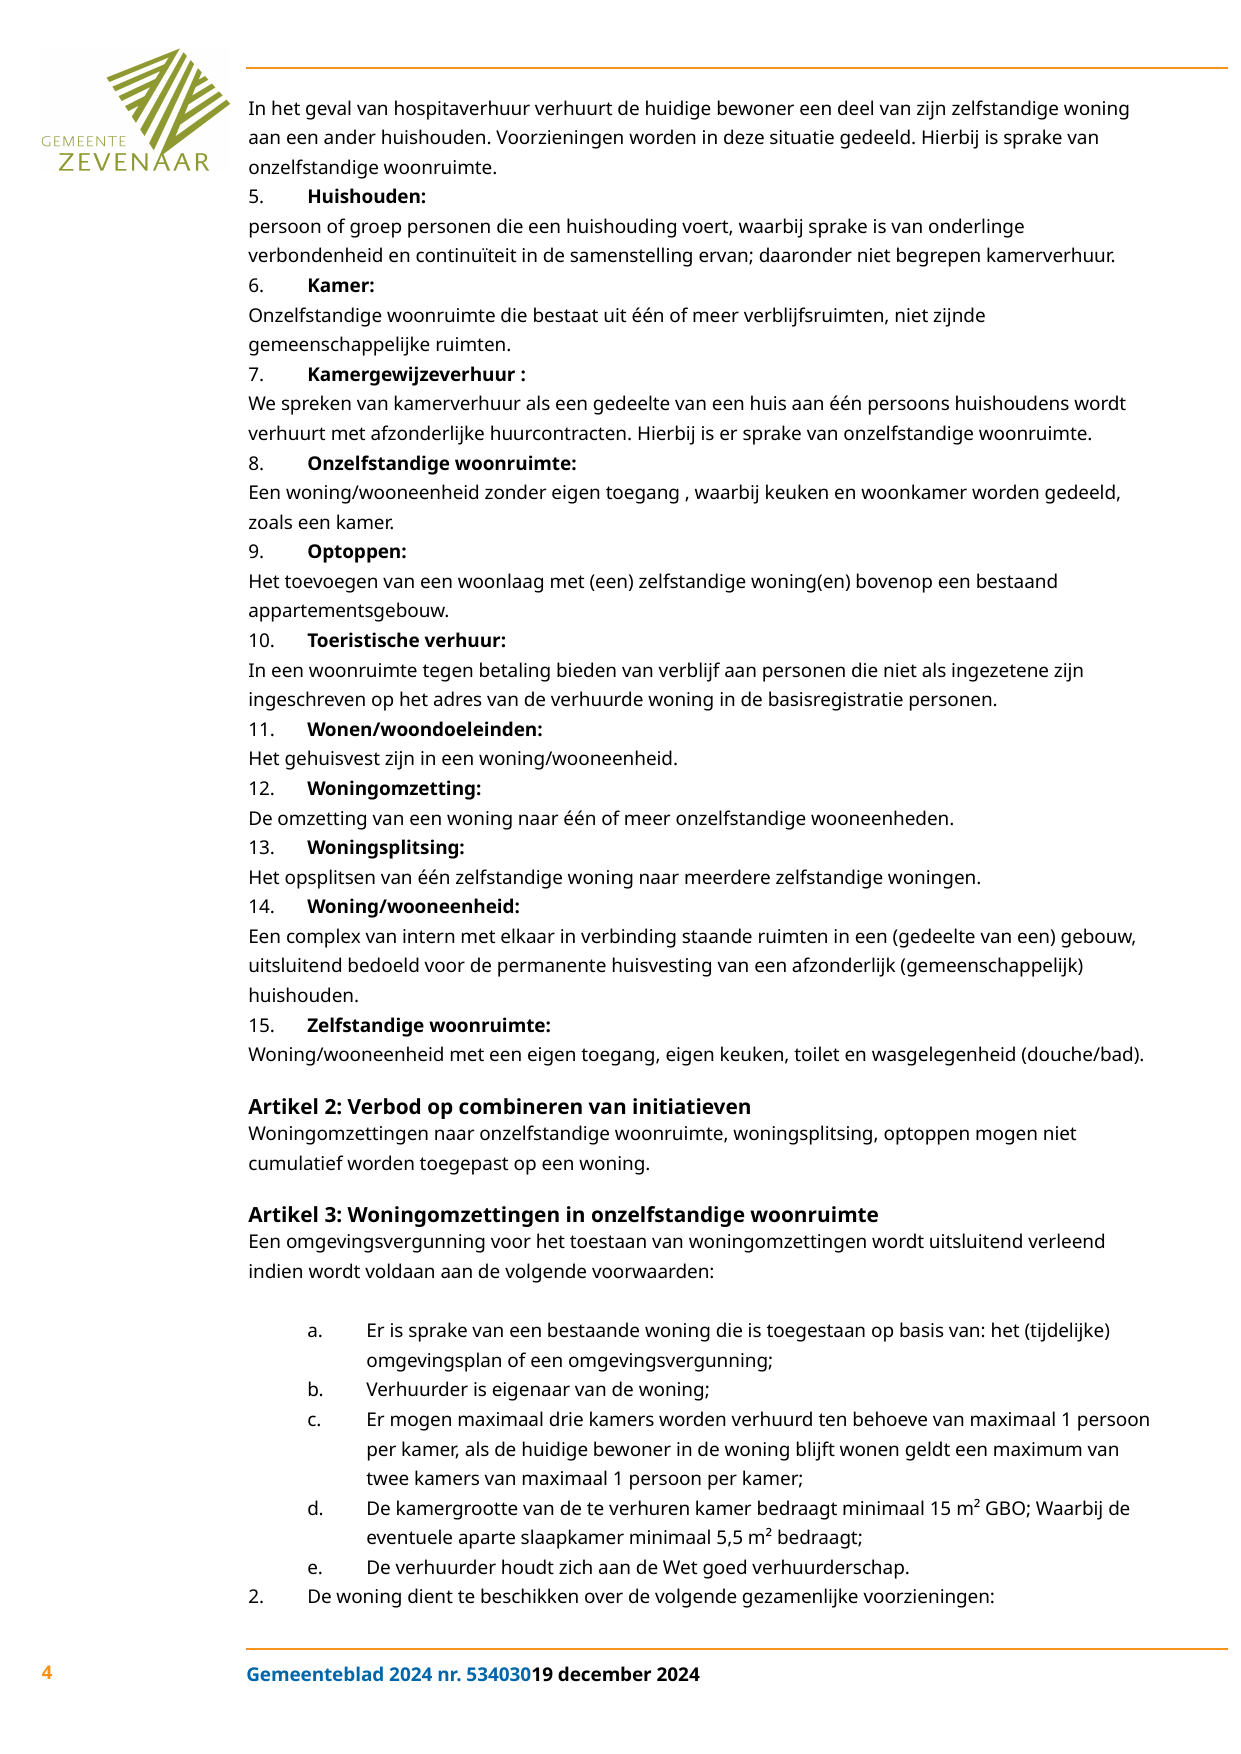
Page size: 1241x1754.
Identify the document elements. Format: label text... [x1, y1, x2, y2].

text Het gehuisvest zijn in een woning/wooneenheid. [248, 746, 1152, 771]
text Woning/wooneenheid met een eigen toegang, eigen keuken, toilet en wasgelegenheid (douche/bad). [248, 1041, 1152, 1067]
list Kamer: [248, 272, 1152, 298]
list Kamergewijzeverhuur : [248, 361, 1152, 387]
list Onzelfstandige woonruimte: [248, 450, 1152, 476]
list Huishouden: [248, 183, 1152, 209]
text Een complex van intern met elkaar in verbinding staande ruimten in een (gedeelte van een) gebouw, uitsluitend bedoeld voor de permanente huisvesting van een afzonderlijk (gemeenschappelijk) huishouden. [248, 923, 1152, 1008]
text Artikel 2: Verbod op combineren van initiatieven [248, 1092, 1152, 1120]
text Onzelfstandige woonruimte die bestaat uit één of meer verblijfsruimten, niet zijnde gemeenschappelijke ruimten. [248, 302, 1152, 357]
list Verhuurder is eigenaar van de woning; [307, 1377, 1152, 1402]
text In het geval van hospitaverhuur verhuurt de huidige bewoner een deel van zijn zelfstandige woning aan een ander huishouden. Voorzieningen worden in deze situatie gedeeld. Hierbij is sprake van onzelfstandige woonruimte. [248, 95, 1152, 180]
list Woning/wooneenheid: [248, 893, 1152, 919]
list Toeristische verhuur: [248, 627, 1152, 653]
text Een omgevingsvergunning voor het toestaan van woningomzettingen wordt uitsluitend verleend indien wordt voldaan aan de volgende voorwaarden: [248, 1229, 1152, 1284]
list De kamergrootte van de te verhuren kamer bedraagt minimaal 15 m² GBO; Waarbij de eventuele aparte slaapkamer minimaal 5,5 m² bedraagt; [307, 1495, 1152, 1550]
list Woningomzetting: [248, 775, 1152, 801]
list Optoppen: [248, 538, 1152, 564]
text Artikel 3: Woningomzettingen in onzelfstandige woonruimte [248, 1200, 1152, 1229]
list Woningsplitsing: [248, 834, 1152, 860]
picture [41, 47, 231, 172]
list Wonen/woondoeleinden: [248, 716, 1152, 742]
list Er mogen maximaal drie kamers worden verhuurd ten behoeve van maximaal 1 persoon per kamer, als de huidige bewoner in de woning blijft wonen geldt een maximum van twee kamers van maximaal 1 persoon per kamer; [307, 1406, 1152, 1491]
list De woning dient te beschikken over de volgende gezamenlijke voorzieningen: [248, 1584, 1152, 1609]
text Een woning/wooneenheid zonder eigen toegang , waarbij keuken en woonkamer worden gedeeld, zoals een kamer. [248, 479, 1152, 535]
text Het toevoegen van een woonlaag met (een) zelfstandige woning(en) bovenop een bestaand appartementsgebouw. [248, 568, 1152, 623]
text persoon of groep personen die een huishouding voert, waarbij sprake is van onderlinge verbondenheid en continuïteit in de samenstelling ervan; daaronder niet begrepen kamerverhuur. [248, 213, 1152, 268]
text Woningomzettingen naar onzelfstandige woonruimte, woningsplitsing, optoppen mogen niet cumulatief worden toegepast op een woning. [248, 1120, 1152, 1176]
text De omzetting van een woning naar één of meer onzelfstandige wooneenheden. [248, 805, 1152, 831]
text In een woonruimte tegen betaling bieden van verblijf aan personen die niet als ingezetene zijn ingeschreven op het adres van de verhuurde woning in de basisregistratie personen. [248, 657, 1152, 712]
list Er is sprake van een bestaande woning die is toegestaan op basis van: het (tijdelijke) omgevingsplan of een omgevingsvergunning; [307, 1317, 1152, 1373]
list De verhuurder houdt zich aan de Wet goed verhuurderschap. [307, 1554, 1152, 1580]
list Zelfstandige woonruimte: [248, 1012, 1152, 1038]
text We spreken van kamerverhuur als een gedeelte van een huis aan één persoons huishoudens wordt verhuurt met afzonderlijke huurcontracten. Hierbij is er sprake van onzelfstandige woonruimte. [248, 391, 1152, 446]
text Het opsplitsen van één zelfstandige woning naar meerdere zelfstandige woningen. [248, 864, 1152, 890]
